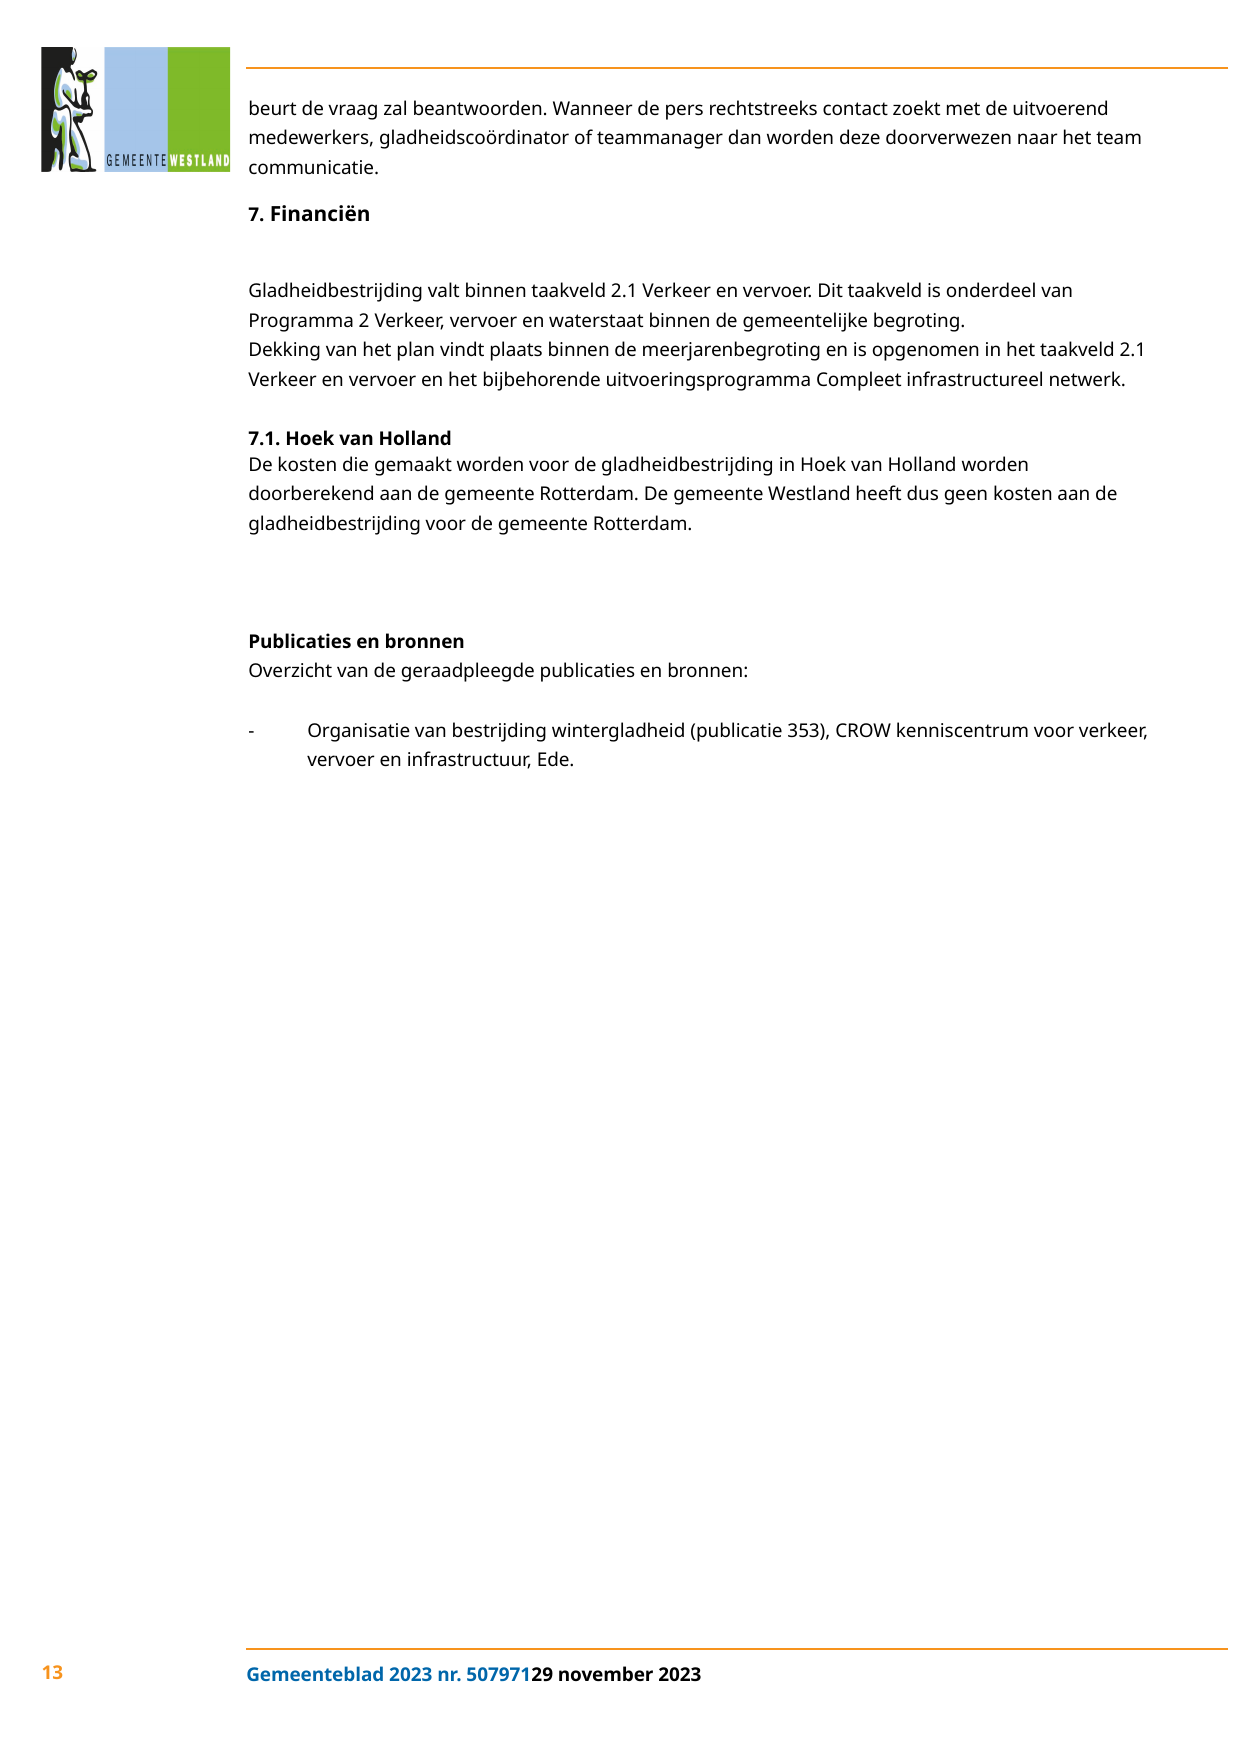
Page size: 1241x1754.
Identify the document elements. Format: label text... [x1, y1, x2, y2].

list Organisatie van bestrijding wintergladheid (publicatie 353), CROW kenniscentrum voor verkeer, vervoer en infrastructuur, Ede. [248, 717, 1152, 772]
text beurt de vraag zal beantwoorden. Wanneer de pers rechtstreeks contact zoekt met de uitvoerend medewerkers, gladheidscoördinator of teammanager dan worden deze doorverwezen naar het team communicatie. [248, 95, 1152, 180]
text De kosten die gemaakt worden voor de gladheidbestrijding in Hoek van Holland worden doorberekend aan de gemeente Rotterdam. De gemeente Westland heeft dus geen kosten aan de gladheidbestrijding voor de gemeente Rotterdam. [248, 451, 1152, 536]
text Publicaties en bronnen [248, 628, 1152, 654]
text Gladheidbestrijding valt binnen taakveld 2.1 Verkeer en vervoer. Dit taakveld is onderdeel van Programma 2 Verkeer, vervoer en waterstaat binnen de gemeentelijke begroting. [248, 277, 1152, 333]
text Dekking van het plan vindt plaats binnen de meerjarenbegroting en is opgenomen in het taakveld 2.1 Verkeer en vervoer en het bijbehorende uitvoeringsprogramma Compleet infrastructureel netwerk. [248, 336, 1152, 392]
text Overzicht van de geraadpleegde publicaties en bronnen: [248, 658, 1152, 683]
text 7. Financiën [248, 199, 1152, 228]
picture [41, 47, 231, 172]
text 7.1. Hoek van Holland [248, 425, 1152, 451]
